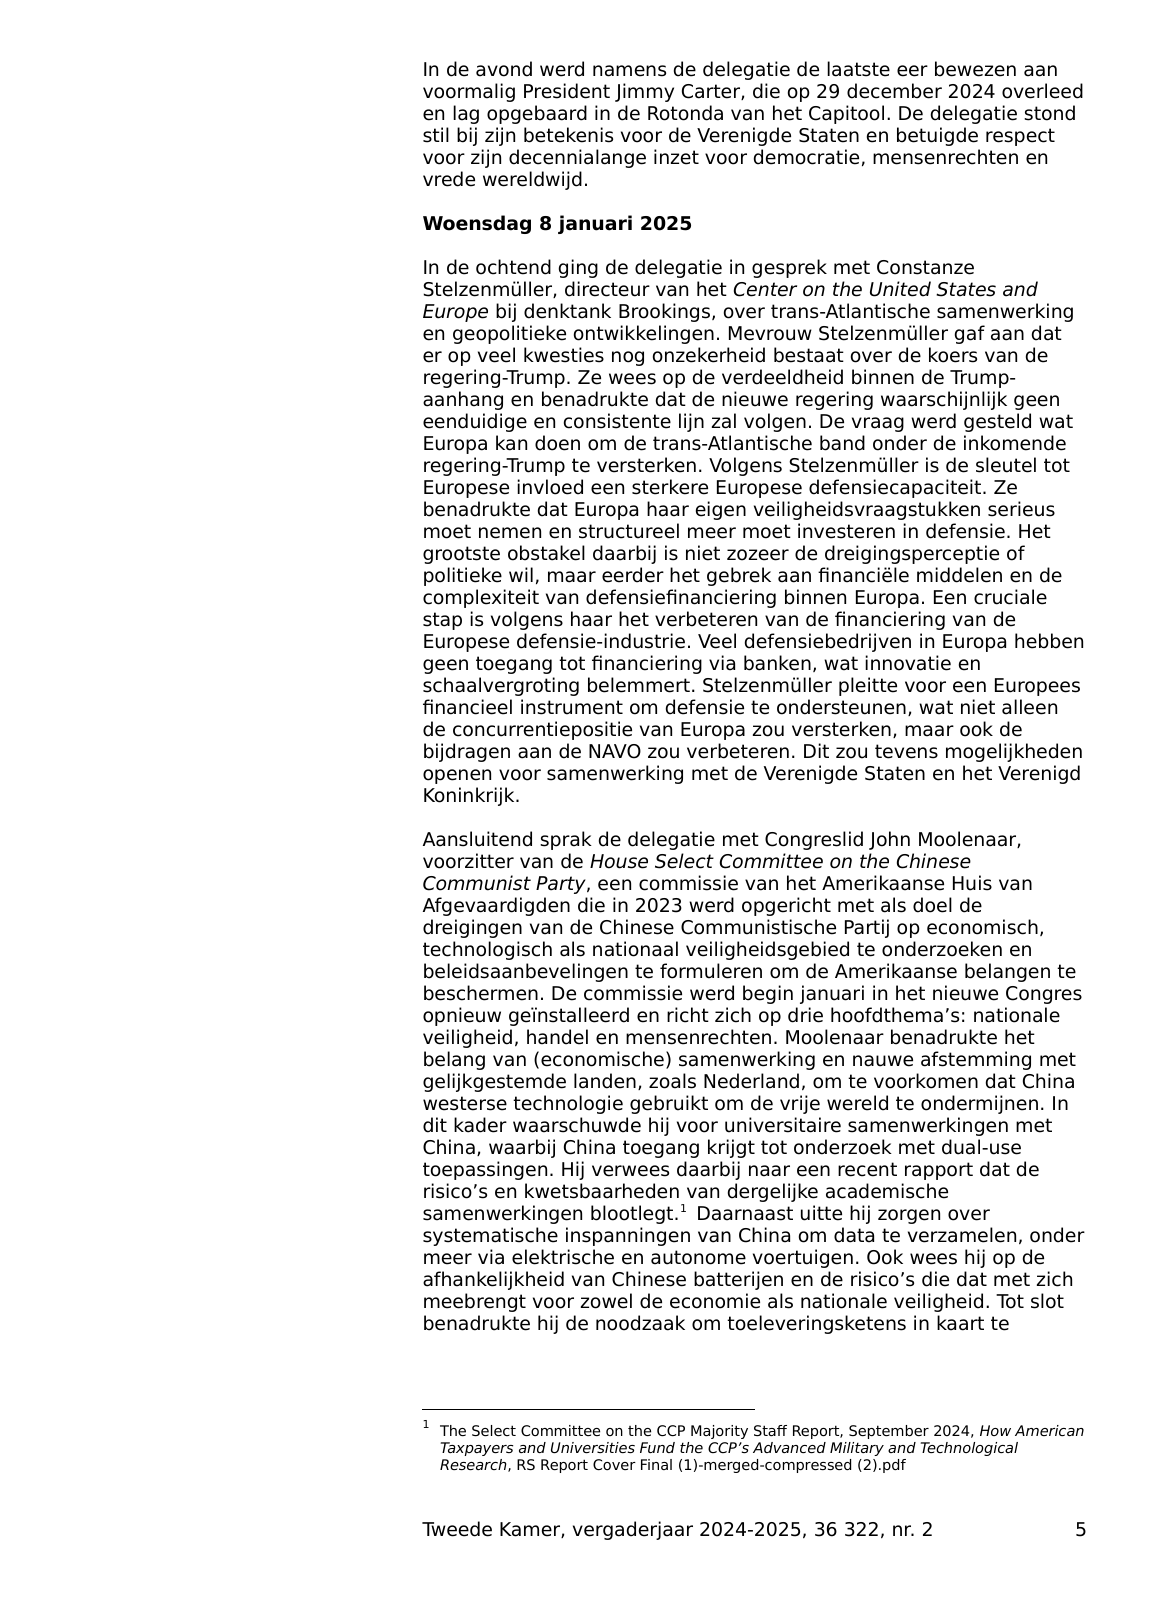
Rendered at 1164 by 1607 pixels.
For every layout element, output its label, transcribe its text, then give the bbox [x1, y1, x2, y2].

subtitle Woensdag 8 januari 2025 [422, 213, 1087, 235]
text In de avond werd namens de delegatie de laatste eer bewezen aan voormalig President Jimmy Carter, die op 29 december 2024 overleed en lag opgebaard in de Rotonda van het Capitool. De delegatie stond stil bij zijn betekenis voor de Verenigde Staten en betuigde respect voor zijn decennialange inzet voor democratie, mensenrechten en vrede wereldwijd. [422, 59, 1087, 191]
text In de ochtend ging de delegatie in gesprek met Constanze Stelzenmüller, directeur van het Center on the United States and Europe bij denktank Brookings, over trans-Atlantische samenwerking en geopolitieke ontwikkelingen. Mevrouw Stelzenmüller gaf aan dat er op veel kwesties nog onzekerheid bestaat over de koers van de regering-Trump. Ze wees op de verdeeldheid binnen de Trump-aanhang en benadrukte dat de nieuwe regering waarschijnlijk geen eenduidige en consistente lijn zal volgen. De vraag werd gesteld wat Europa kan doen om de trans-Atlantische band onder de inkomende regering-Trump te versterken. Volgens Stelzenmüller is de sleutel tot Europese invloed een sterkere Europese defensiecapaciteit. Ze benadrukte dat Europa haar eigen veiligheidsvraagstukken serieus moet nemen en structureel meer moet investeren in defensie. Het grootste obstakel daarbij is niet zozeer de dreigingsperceptie of politieke wil, maar eerder het gebrek aan financiële middelen en de complexiteit van defensiefinanciering binnen Europa. Een cruciale stap is volgens haar het verbeteren van de financiering van de Europese defensie-industrie. Veel defensiebedrijven in Europa hebben geen toegang tot financiering via banken, wat innovatie en schaalvergroting belemmert. Stelzenmüller pleitte voor een Europees financieel instrument om defensie te ondersteunen, wat niet alleen de concurrentiepositie van Europa zou versterken, maar ook de bijdragen aan de NAVO zou verbeteren. Dit zou tevens mogelijkheden openen voor samenwerking met de Verenigde Staten en het Verenigd Koninkrijk. [422, 257, 1087, 807]
text Aansluitend sprak de delegatie met Congreslid John Moolenaar, voorzitter van de House Select Committee on the Chinese Communist Party, een commissie van het Amerikaanse Huis van Afgevaardigden die in 2023 werd opgericht met als doel de dreigingen van de Chinese Communistische Partij op economisch, technologisch als nationaal veiligheidsgebied te onderzoeken en beleidsaanbevelingen te formuleren om de Amerikaanse belangen te beschermen. De commissie werd begin januari in het nieuwe Congres opnieuw geïnstalleerd en richt zich op drie hoofdthema’s: nationale veiligheid, handel en mensenrechten. Moolenaar benadrukte het belang van (economische) samenwerking en nauwe afstemming met gelijkgestemde landen, zoals Nederland, om te voorkomen dat China westerse technologie gebruikt om de vrije wereld te ondermijnen. In dit kader waarschuwde hij voor universitaire samenwerkingen met China, waarbij China toegang krijgt tot onderzoek met dual-use toepassingen. Hij verwees daarbij naar een recent rapport dat de risico’s en kwetsbaarheden van dergelijke academische samenwerkingen blootlegt. Daarnaast uitte hij zorgen over systematische inspanningen van China om data te verzamelen, onder meer via elektrische en autonome voertuigen. Ook wees hij op de afhankelijkheid van Chinese batterijen en de risico’s die dat met zich meebrengt voor zowel de economie als nationale veiligheid. Tot slot benadrukte hij de noodzaak om toeleveringsketens in kaart te [422, 829, 1087, 1334]
text The Select Committee on the CCP Majority Staff Report, September 2024, How American Taxpayers and Universities Fund the CCP’s Advanced Military and Technological Research, RS Report Cover Final (1)-merged-compressed (2).pdf [422, 1418, 1087, 1474]
